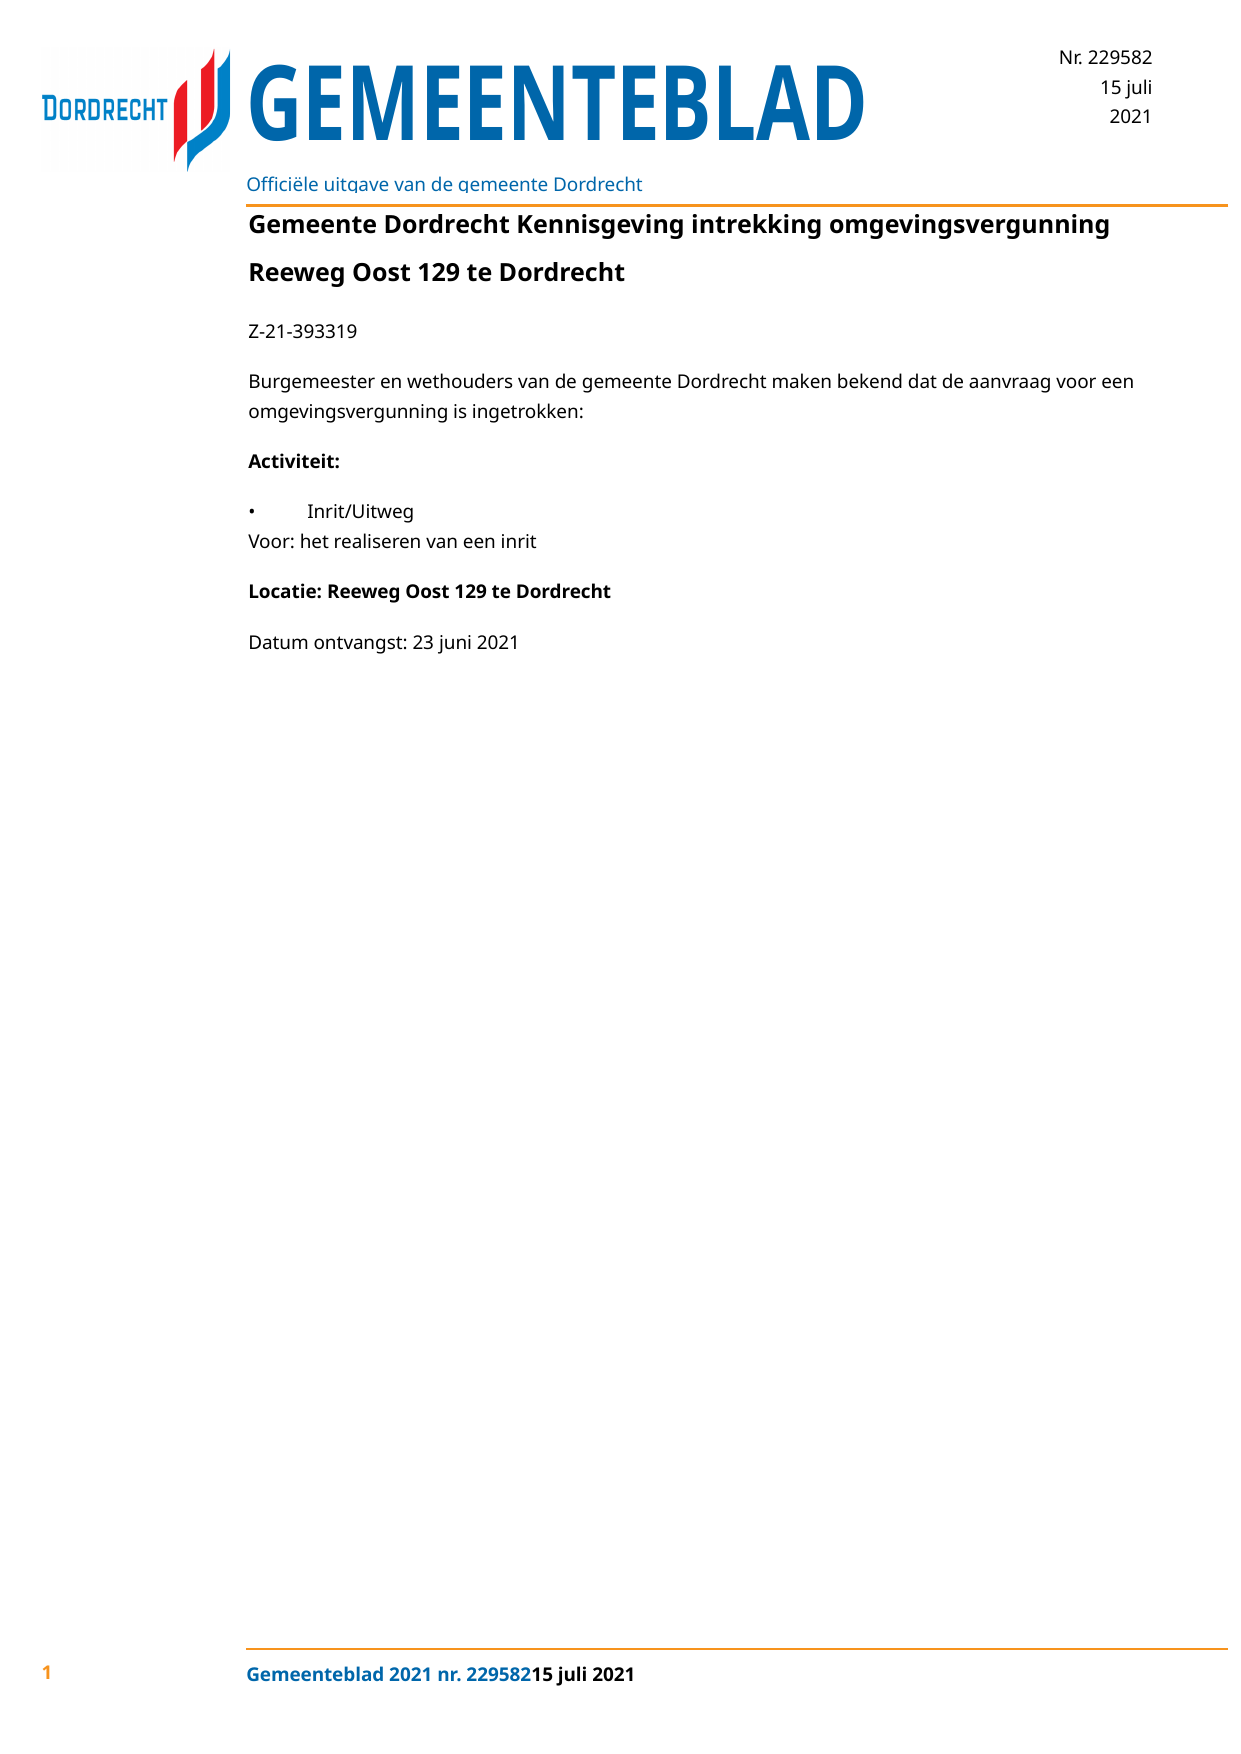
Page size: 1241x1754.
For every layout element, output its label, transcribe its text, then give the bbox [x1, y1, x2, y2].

text Burgemeester en wethouders van de gemeente Dordrecht maken bekend dat de aanvraag voor een omgevingsvergunning is ingetrokken: [248, 368, 1152, 424]
text Locatie: Reeweg Oost 129 te Dordrecht [248, 579, 1152, 604]
text Z-21-393319 [248, 318, 1152, 344]
text Datum ontvangst: 23 juni 2021 [248, 629, 1152, 655]
text Gemeente Dordrecht Kennisgeving intrekking omgevingsvergunning Reeweg Oost 129 te Dordrecht [248, 207, 1152, 288]
text Activiteit: [248, 448, 1152, 474]
picture [41, 47, 231, 172]
text Voor: het realiseren van een inrit [248, 528, 1152, 554]
list Inrit/Uitweg [248, 499, 1152, 524]
